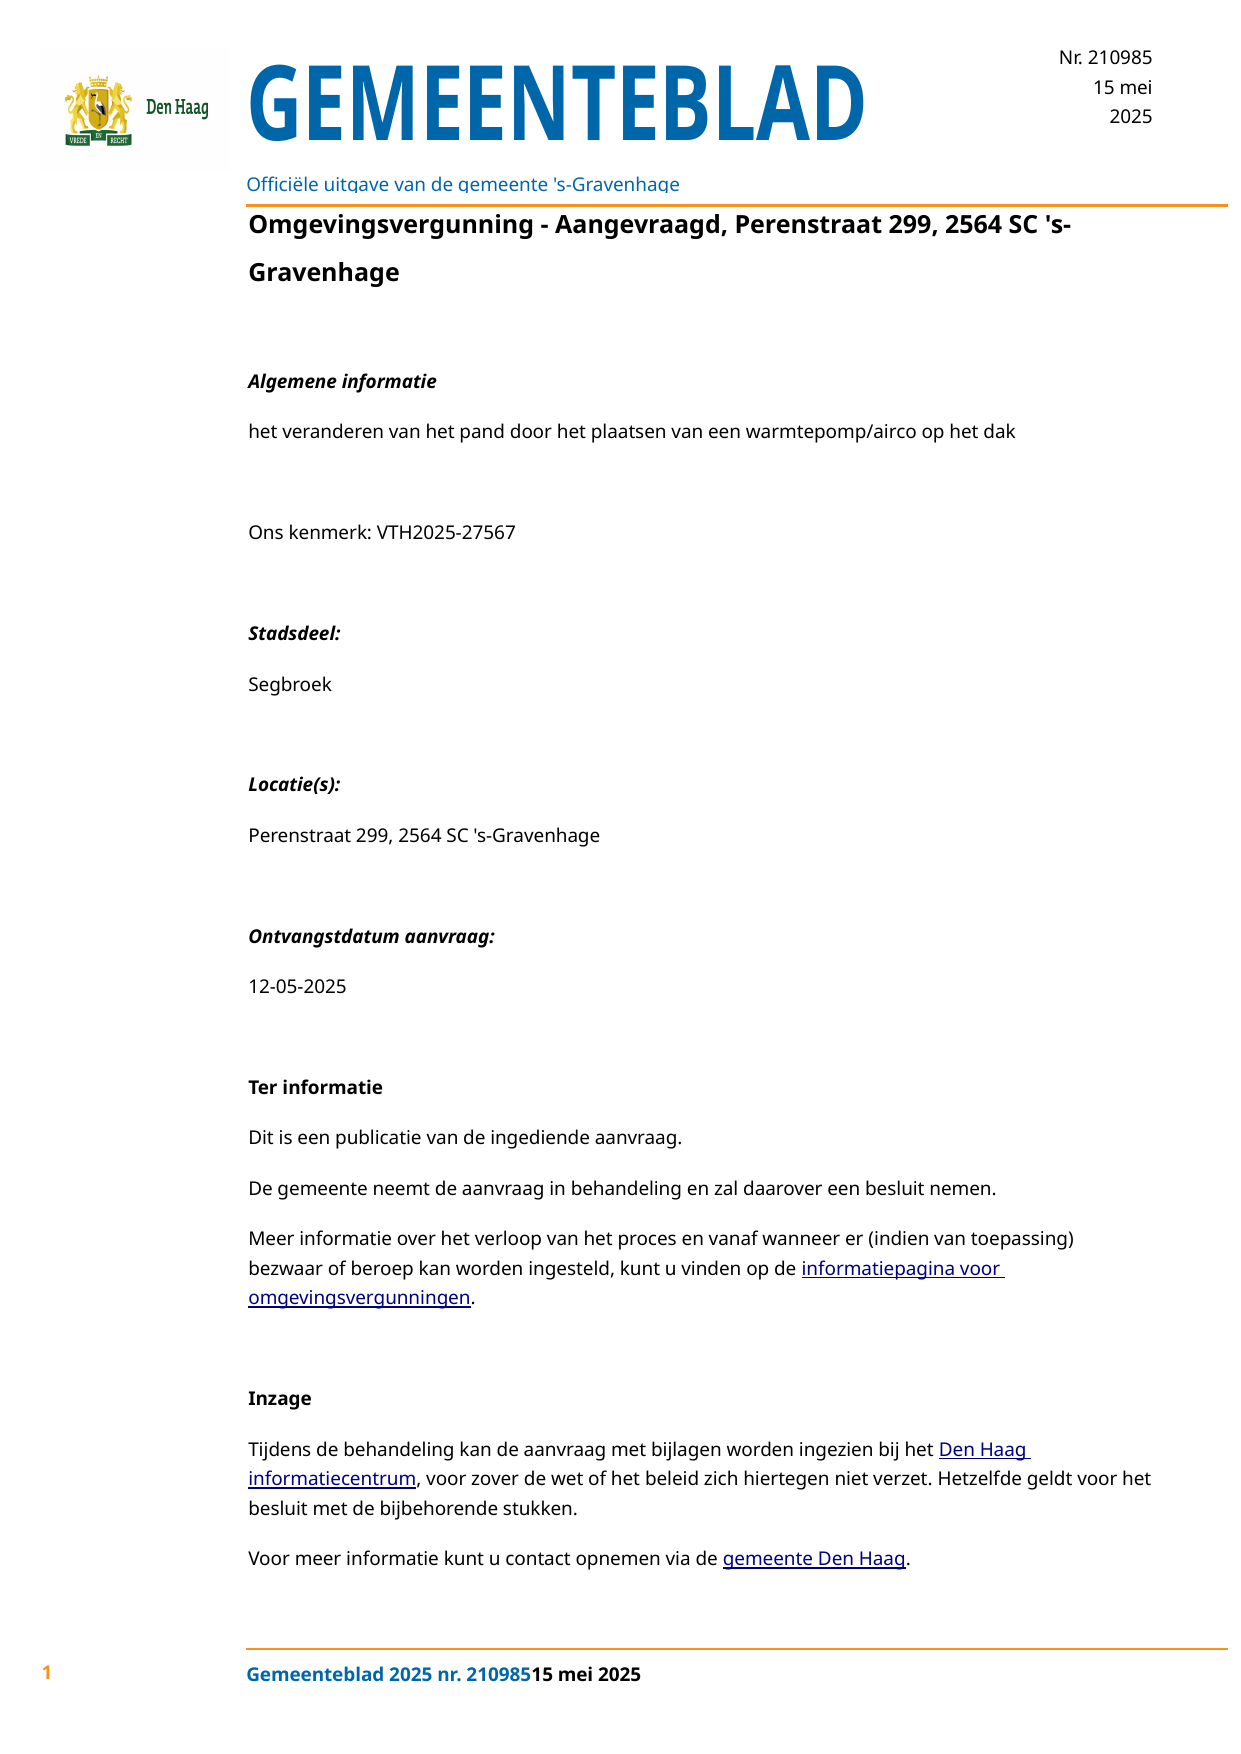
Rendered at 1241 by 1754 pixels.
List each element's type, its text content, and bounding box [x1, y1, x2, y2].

text het veranderen van het pand door het plaatsen van een warmtepomp/airco op het dak [248, 419, 1152, 444]
text Locatie(s): [248, 772, 1152, 797]
text Inzage [248, 1385, 1152, 1411]
text Meer informatie over het verloop van het proces en vanaf wanneer er (indien van toepassing) bezwaar of beroep kan worden ingesteld, kunt u vinden op de informatiepagina voor omgevingsvergunningen. [248, 1225, 1152, 1310]
text Dit is een publicatie van de ingediende aanvraag. [248, 1124, 1152, 1150]
text Ontvangstdatum aanvraag: [248, 923, 1152, 949]
text Algemene informatie [248, 368, 1152, 394]
text 12-05-2025 [248, 973, 1152, 999]
picture [41, 47, 231, 172]
text Tijdens de behandeling kan de aanvraag met bijlagen worden ingezien bij het Den Haag informatiecentrum, voor zover de wet of het beleid zich hiertegen niet verzet. Hetzelfde geldt voor het besluit met de bijbehorende stukken. [248, 1436, 1152, 1521]
text Perenstraat 299, 2564 SC 's-Gravenhage [248, 822, 1152, 848]
text Ons kenmerk: VTH2025-27567 [248, 519, 1152, 545]
text Voor meer informatie kunt u contact opnemen via de gemeente Den Haag. [248, 1545, 1152, 1571]
text Segbroek [248, 671, 1152, 697]
text Omgevingsvergunning - Aangevraagd, Perenstraat 299, 2564 SC 's-Gravenhage [248, 207, 1152, 288]
text De gemeente neemt de aanvraag in behandeling en zal daarover een besluit nemen. [248, 1175, 1152, 1201]
text Stadsdeel: [248, 620, 1152, 646]
text Ter informatie [248, 1074, 1152, 1100]
